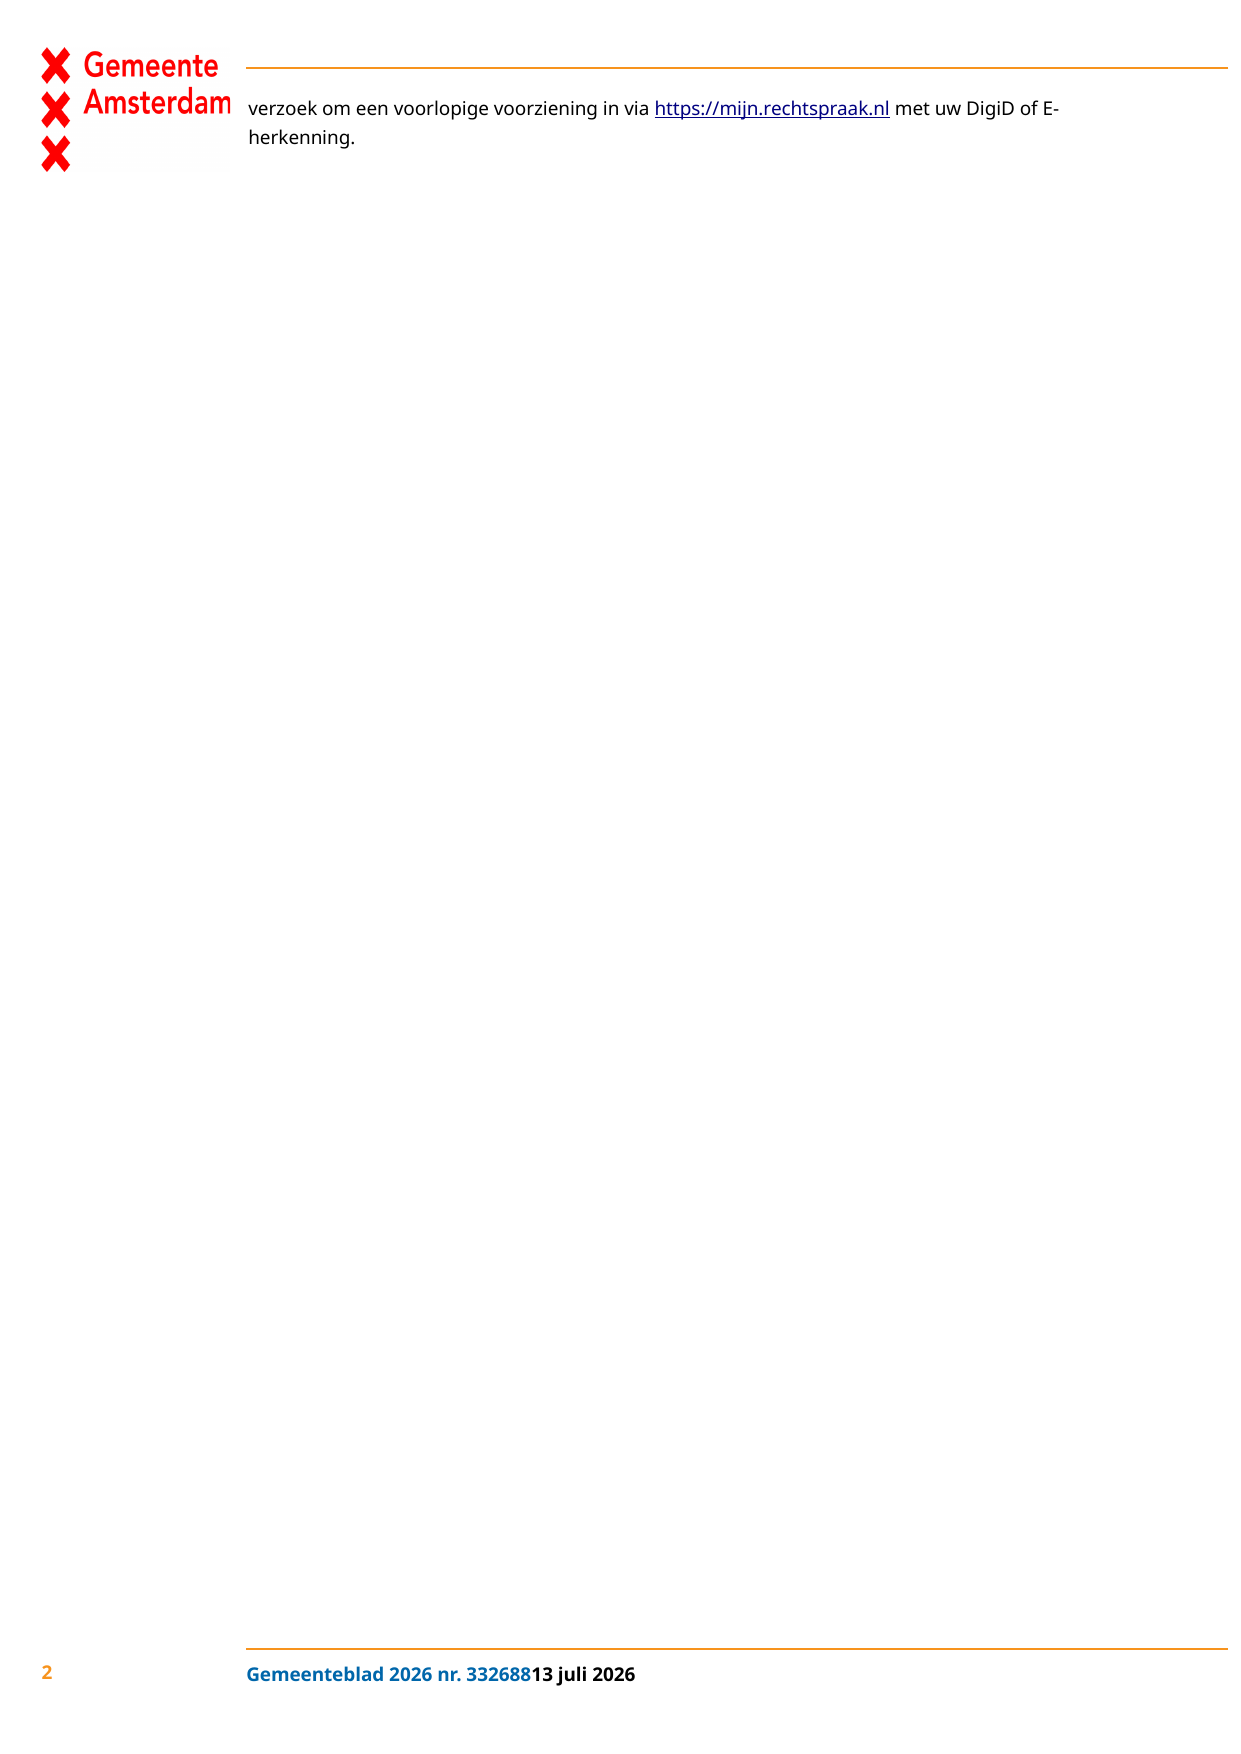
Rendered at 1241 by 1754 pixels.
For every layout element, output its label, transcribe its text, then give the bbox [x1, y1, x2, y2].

text verzoek om een voorlopige voorziening in via https://mijn.rechtspraak.nl met uw DigiD of E-herkenning. [248, 95, 1152, 150]
picture [41, 47, 231, 172]
